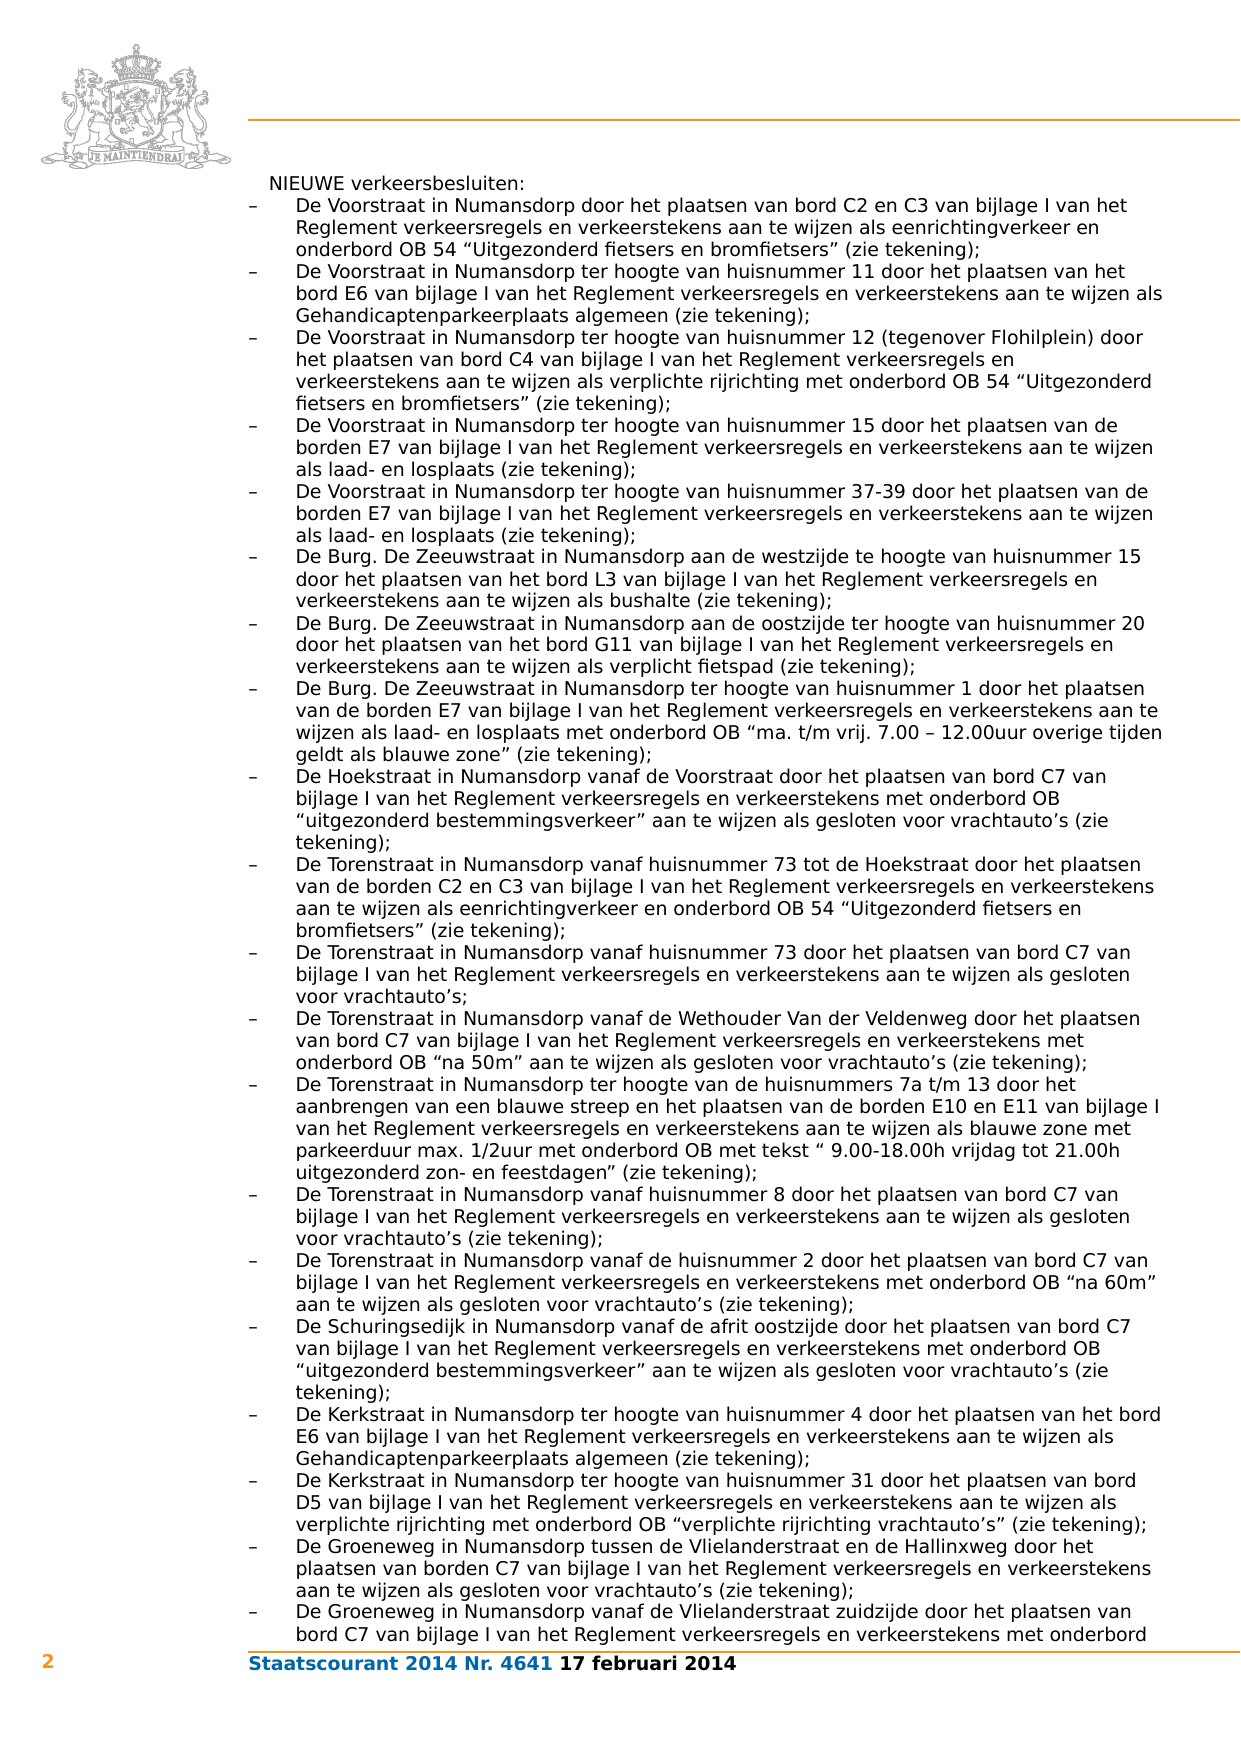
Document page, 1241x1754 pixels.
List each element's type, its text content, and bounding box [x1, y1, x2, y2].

list De Burg. De Zeeuwstraat in Numansdorp aan de oostzijde ter hoogte van huisnummer 20 door het plaatsen van het bord G11 van bijlage I van het Reglement verkeersregels en verkeerstekens aan te wijzen als verplicht fietspad (zie tekening); [248, 612, 1163, 678]
list De Burg. De Zeeuwstraat in Numansdorp ter hoogte van huisnummer 1 door het plaatsen van de borden E7 van bijlage I van het Reglement verkeersregels en verkeerstekens aan te wijzen als laad- en losplaats met onderbord OB “ma. t/m vrij. 7.00 – 12.00uur overige tijden geldt als blauwe zone” (zie tekening); [248, 678, 1163, 766]
text NIEUWE verkeersbesluiten: [248, 173, 1163, 195]
list De Voorstraat in Numansdorp ter hoogte van huisnummer 37-39 door het plaatsen van de borden E7 van bijlage I van het Reglement verkeersregels en verkeerstekens aan te wijzen als laad- en losplaats (zie tekening); [248, 481, 1163, 546]
list De Torenstraat in Numansdorp vanaf huisnummer 73 tot de Hoekstraat door het plaatsen van de borden C2 en C3 van bijlage I van het Reglement verkeersregels en verkeerstekens aan te wijzen als eenrichtingverkeer en onderbord OB 54 “Uitgezonderd fietsers en bromfietsers” (zie tekening); [248, 854, 1163, 942]
list De Hoekstraat in Numansdorp vanaf de Voorstraat door het plaatsen van bord C7 van bijlage I van het Reglement verkeersregels en verkeerstekens met onderbord OB “uitgezonderd bestemmingsverkeer” aan te wijzen als gesloten voor vrachtauto’s (zie tekening); [248, 766, 1163, 854]
list De Torenstraat in Numansdorp vanaf huisnummer 73 door het plaatsen van bord C7 van bijlage I van het Reglement verkeersregels en verkeerstekens aan te wijzen als gesloten voor vrachtauto’s; [248, 942, 1163, 1008]
list De Groeneweg in Numansdorp tussen de Vlielanderstraat en de Hallinxweg door het plaatsen van borden C7 van bijlage I van het Reglement verkeersregels en verkeerstekens aan te wijzen als gesloten voor vrachtauto’s (zie tekening); [248, 1536, 1163, 1601]
list De Torenstraat in Numansdorp ter hoogte van de huisnummers 7a t/m 13 door het aanbrengen van een blauwe streep en het plaatsen van de borden E10 en E11 van bijlage I van het Reglement verkeersregels en verkeerstekens aan te wijzen als blauwe zone met parkeerduur max. 1/2uur met onderbord OB met tekst “ 9.00-18.00h vrijdag tot 21.00h uitgezonderd zon- en feestdagen” (zie tekening); [248, 1074, 1163, 1184]
list De Torenstraat in Numansdorp vanaf huisnummer 8 door het plaatsen van bord C7 van bijlage I van het Reglement verkeersregels en verkeerstekens aan te wijzen als gesloten voor vrachtauto’s (zie tekening); [248, 1184, 1163, 1250]
list De Kerkstraat in Numansdorp ter hoogte van huisnummer 4 door het plaatsen van het bord E6 van bijlage I van het Reglement verkeersregels en verkeerstekens aan te wijzen als Gehandicaptenparkeerplaats algemeen (zie tekening); [248, 1404, 1163, 1469]
list De Kerkstraat in Numansdorp ter hoogte van huisnummer 31 door het plaatsen van bord D5 van bijlage I van het Reglement verkeersregels en verkeerstekens aan te wijzen als verplichte rijrichting met onderbord OB “verplichte rijrichting vrachtauto’s” (zie tekening); [248, 1469, 1163, 1536]
list De Voorstraat in Numansdorp ter hoogte van huisnummer 11 door het plaatsen van het bord E6 van bijlage I van het Reglement verkeersregels en verkeerstekens aan te wijzen als Gehandicaptenparkeerplaats algemeen (zie tekening); [248, 261, 1163, 327]
list De Schuringsedijk in Numansdorp vanaf de afrit oostzijde door het plaatsen van bord C7 van bijlage I van het Reglement verkeersregels en verkeerstekens met onderbord OB “uitgezonderd bestemmingsverkeer” aan te wijzen als gesloten voor vrachtauto’s (zie tekening); [248, 1316, 1163, 1404]
list De Torenstraat in Numansdorp vanaf de Wethouder Van der Veldenweg door het plaatsen van bord C7 van bijlage I van het Reglement verkeersregels en verkeerstekens met onderbord OB “na 50m” aan te wijzen als gesloten voor vrachtauto’s (zie tekening); [248, 1008, 1163, 1074]
picture [41, 44, 231, 169]
list De Voorstraat in Numansdorp ter hoogte van huisnummer 15 door het plaatsen van de borden E7 van bijlage I van het Reglement verkeersregels en verkeerstekens aan te wijzen als laad- en losplaats (zie tekening); [248, 414, 1163, 481]
list De Torenstraat in Numansdorp vanaf de huisnummer 2 door het plaatsen van bord C7 van bijlage I van het Reglement verkeersregels en verkeerstekens met onderbord OB “na 60m” aan te wijzen als gesloten voor vrachtauto’s (zie tekening); [248, 1250, 1163, 1316]
list De Voorstraat in Numansdorp door het plaatsen van bord C2 en C3 van bijlage I van het Reglement verkeersregels en verkeerstekens aan te wijzen als eenrichtingverkeer en onderbord OB 54 “Uitgezonderd fietsers en bromfietsers” (zie tekening); [248, 195, 1163, 261]
list De Voorstraat in Numansdorp ter hoogte van huisnummer 12 (tegenover Flohilplein) door het plaatsen van bord C4 van bijlage I van het Reglement verkeersregels en verkeerstekens aan te wijzen als verplichte rijrichting met onderbord OB 54 “Uitgezonderd fietsers en bromfietsers” (zie tekening); [248, 327, 1163, 414]
list De Burg. De Zeeuwstraat in Numansdorp aan de westzijde te hoogte van huisnummer 15 door het plaatsen van het bord L3 van bijlage I van het Reglement verkeersregels en verkeerstekens aan te wijzen als bushalte (zie tekening); [248, 546, 1163, 612]
list De Groeneweg in Numansdorp vanaf de Vlielanderstraat zuidzijde door het plaatsen van bord C7 van bijlage I van het Reglement verkeersregels en verkeerstekens met onderbord [248, 1601, 1163, 1645]
